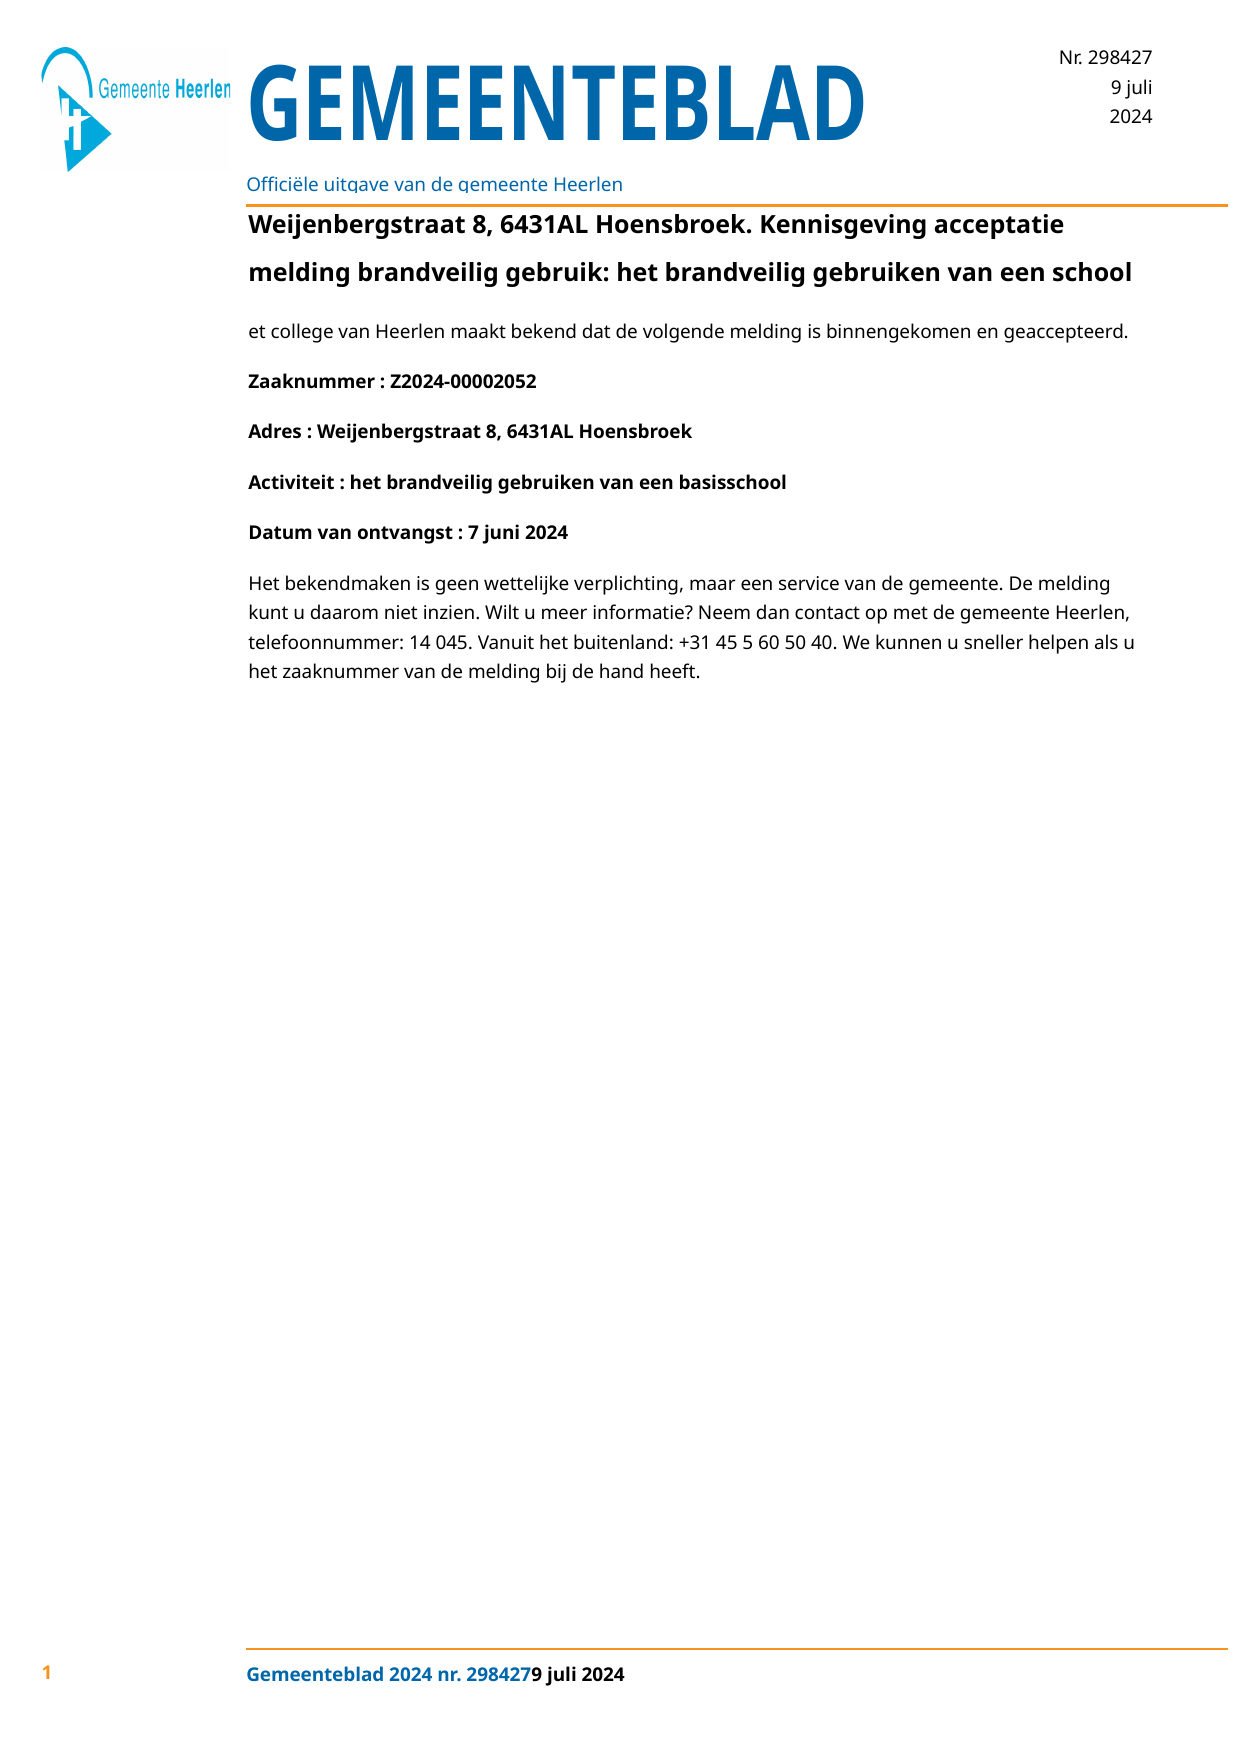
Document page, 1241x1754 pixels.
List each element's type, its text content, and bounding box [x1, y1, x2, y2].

text Activiteit : het brandveilig gebruiken van een basisschool [248, 469, 1152, 495]
picture [41, 47, 231, 172]
text et college van Heerlen maakt bekend dat de volgende melding is binnengekomen en geaccepteerd. [248, 318, 1152, 344]
text Adres : Weijenbergstraat 8, 6431AL Hoensbroek [248, 419, 1152, 444]
picture [41, 47, 59, 70]
text Het bekendmaken is geen wettelijke verplichting, maar een service van de gemeente. De melding kunt u daarom niet inzien. Wilt u meer informatie? Neem dan contact op met de gemeente Heerlen, telefoonnummer: 14 045. Vanuit het buitenland: +31 45 5 60 50 40. We kunnen u sneller helpen als u het zaaknummer van de melding bij de hand heeft. [248, 570, 1152, 684]
text Zaaknummer : Z2024-00002052 [248, 368, 1152, 394]
text Weijenbergstraat 8, 6431AL Hoensbroek. Kennisgeving acceptatie melding brandveilig gebruik: het brandveilig gebruiken van een school [248, 207, 1152, 288]
text Datum van ontvangst : 7 juni 2024 [248, 519, 1152, 545]
